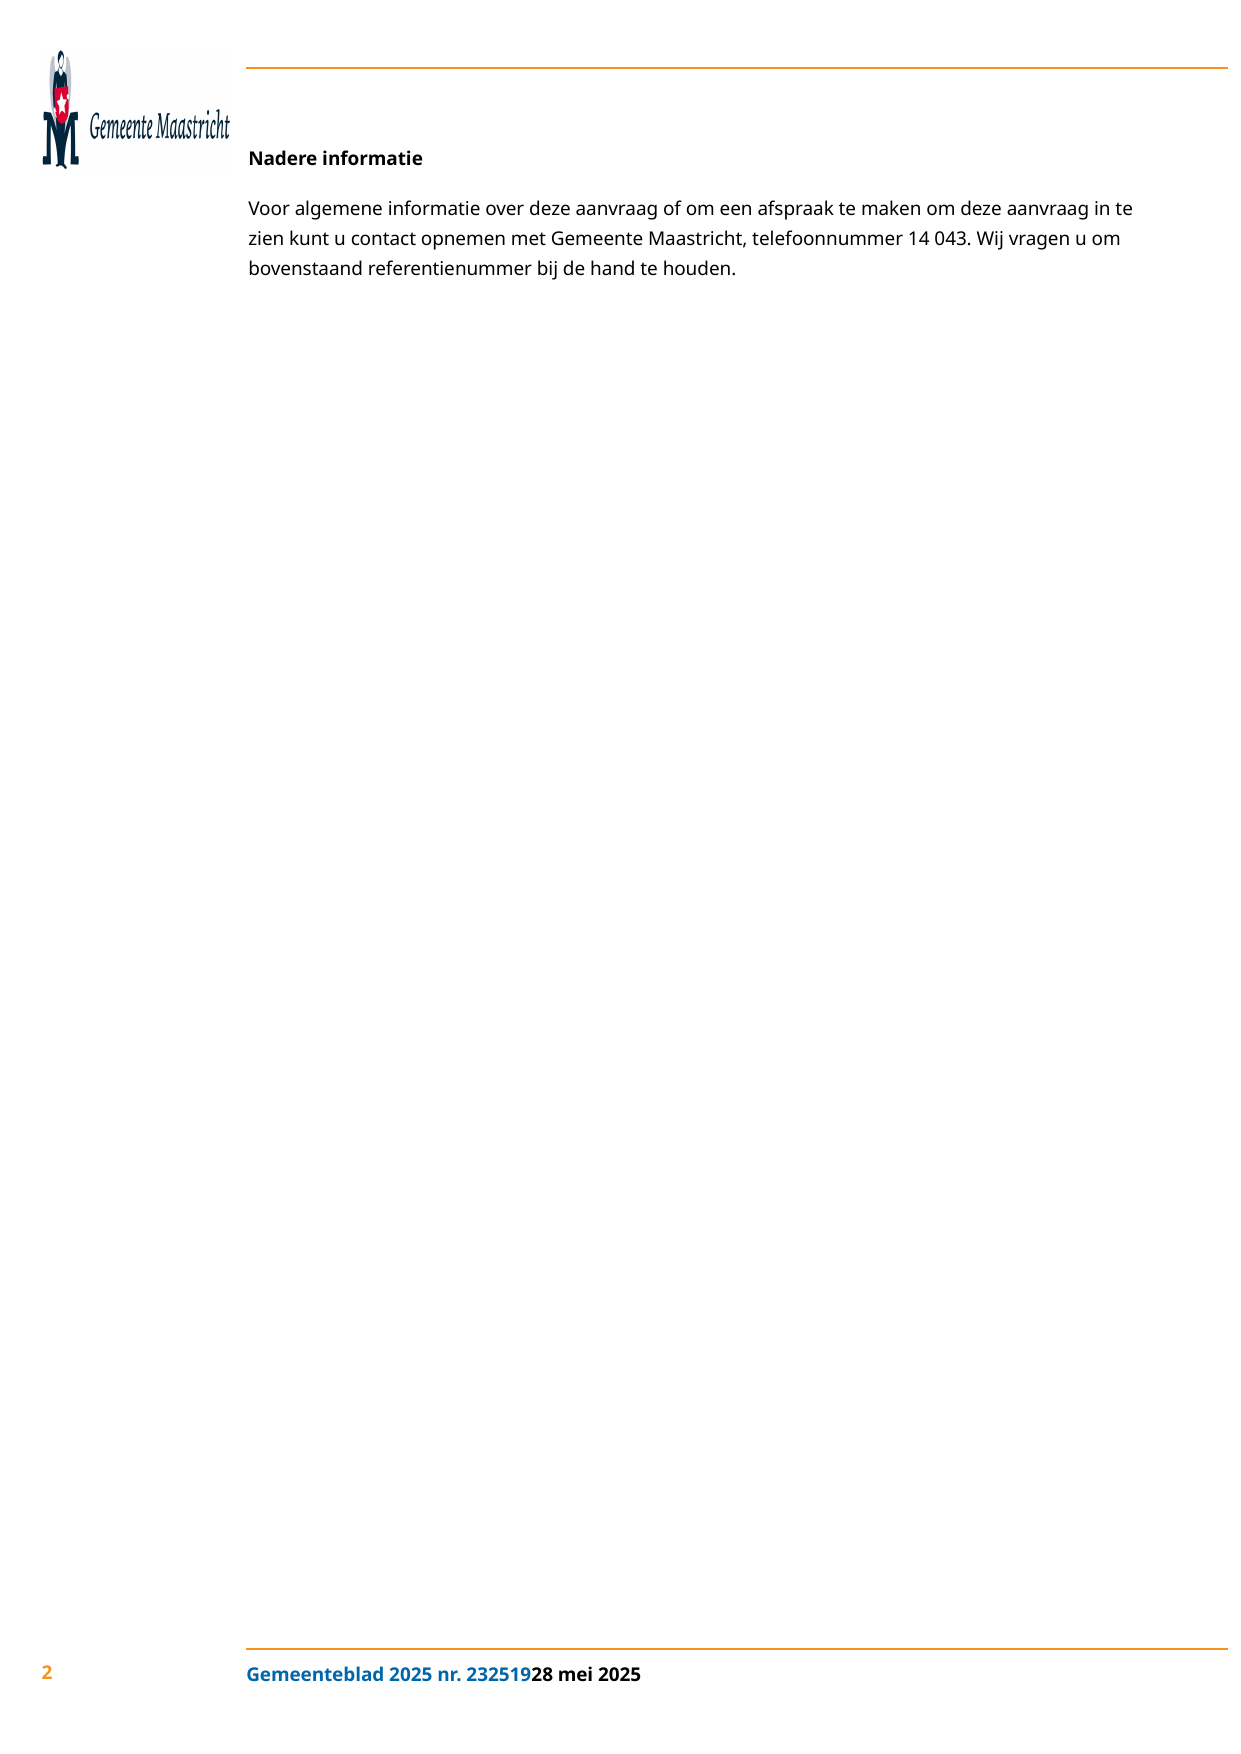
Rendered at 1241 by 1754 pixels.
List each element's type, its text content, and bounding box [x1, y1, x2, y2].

text Voor algemene informatie over deze aanvraag of om een afspraak te maken om deze aanvraag in te zien kunt u contact opnemen met Gemeente Maastricht, telefoonnummer 14 043. Wij vragen u om bovenstaand referentienummer bij de hand te houden. [248, 196, 1152, 281]
text Nadere informatie [248, 145, 1152, 171]
picture [41, 47, 231, 172]
